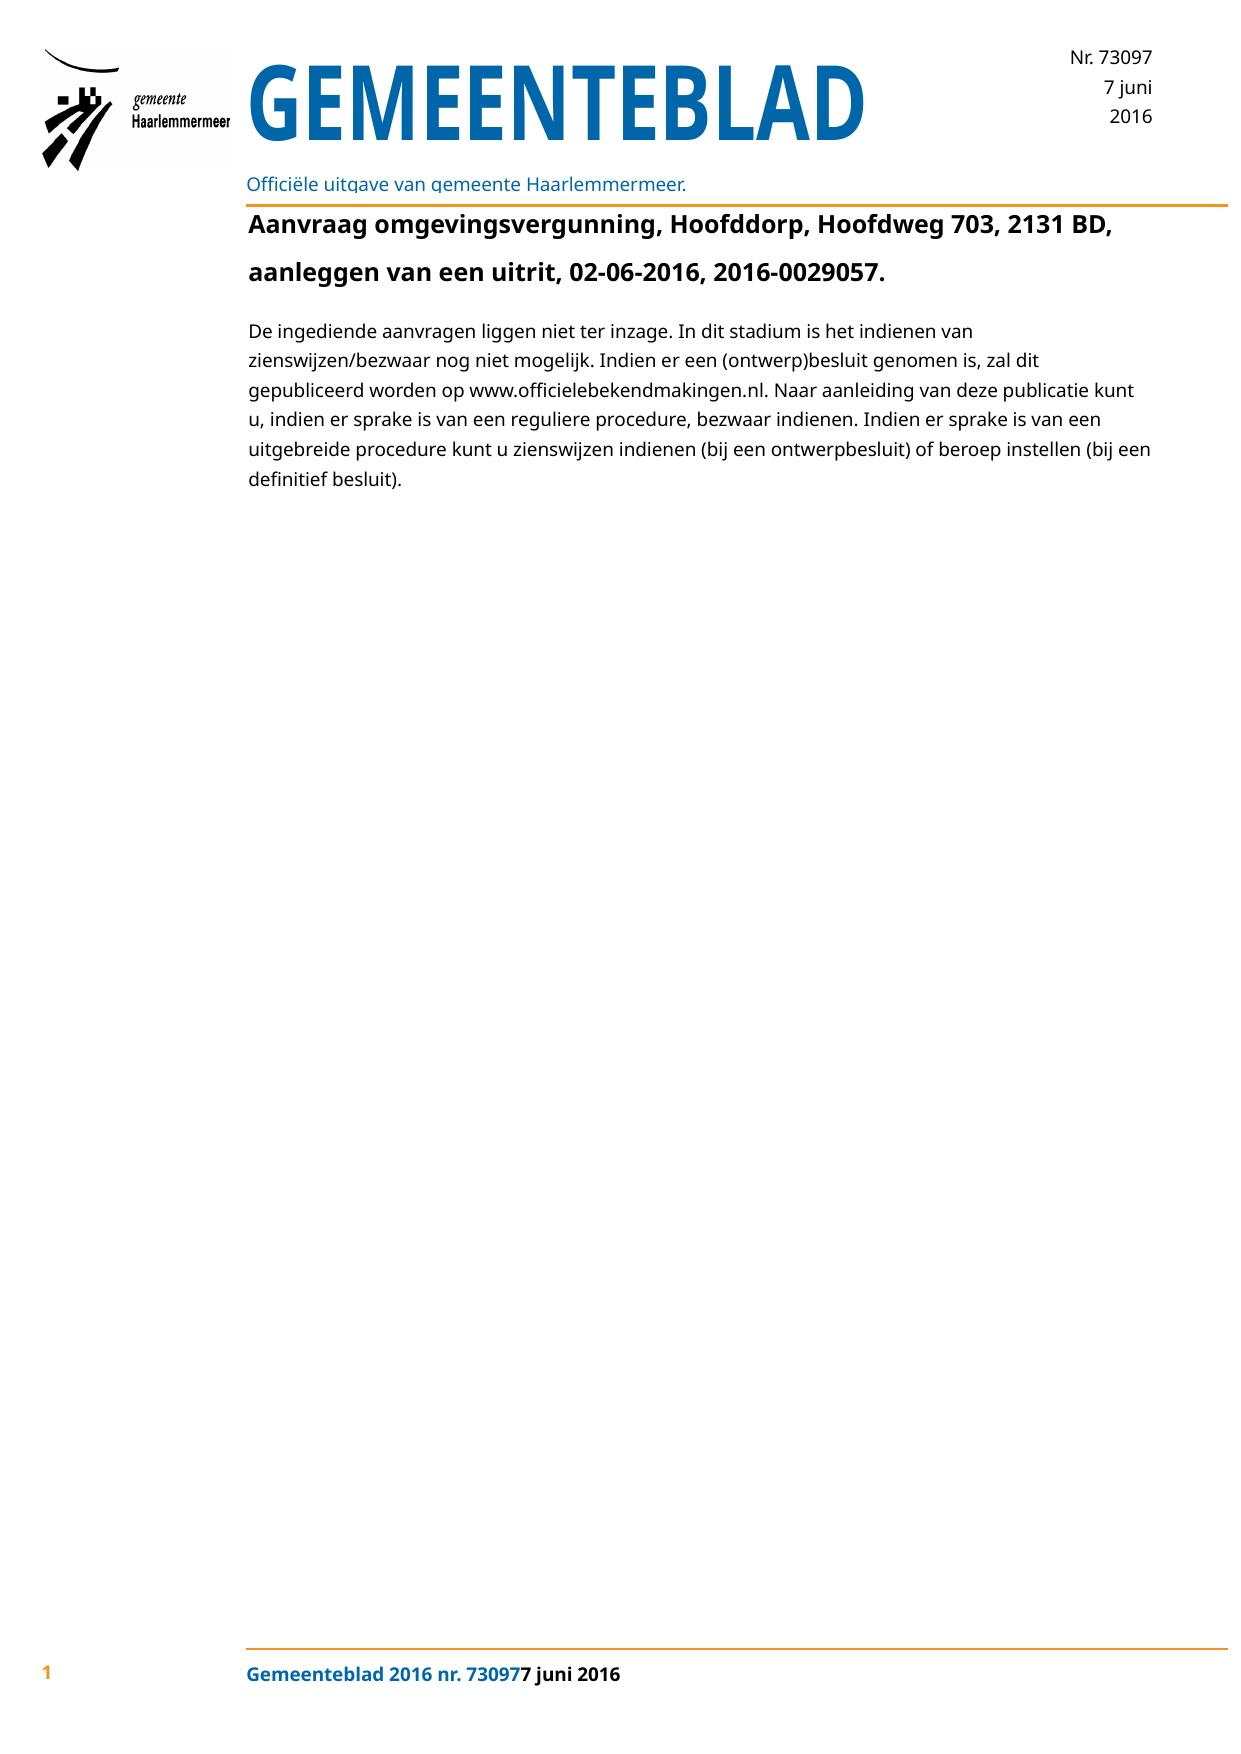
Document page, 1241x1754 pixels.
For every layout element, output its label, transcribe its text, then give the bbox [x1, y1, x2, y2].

text De ingediende aanvragen liggen niet ter inzage. In dit stadium is het indienen van zienswijzen/bezwaar nog niet mogelijk. Indien er een (ontwerp)besluit genomen is, zal dit gepubliceerd worden op www.officielebekendmakingen.nl. Naar aanleiding van deze publicatie kunt u, indien er sprake is van een reguliere procedure, bezwaar indienen. Indien er sprake is van een uitgebreide procedure kunt u zienswijzen indienen (bij een ontwerpbesluit) of beroep instellen (bij een definitief besluit). [248, 318, 1152, 492]
text Aanvraag omgevingsvergunning, Hoofddorp, Hoofdweg 703, 2131 BD, aanleggen van een uitrit, 02-06-2016, 2016-0029057. [248, 207, 1152, 288]
picture [41, 47, 231, 172]
